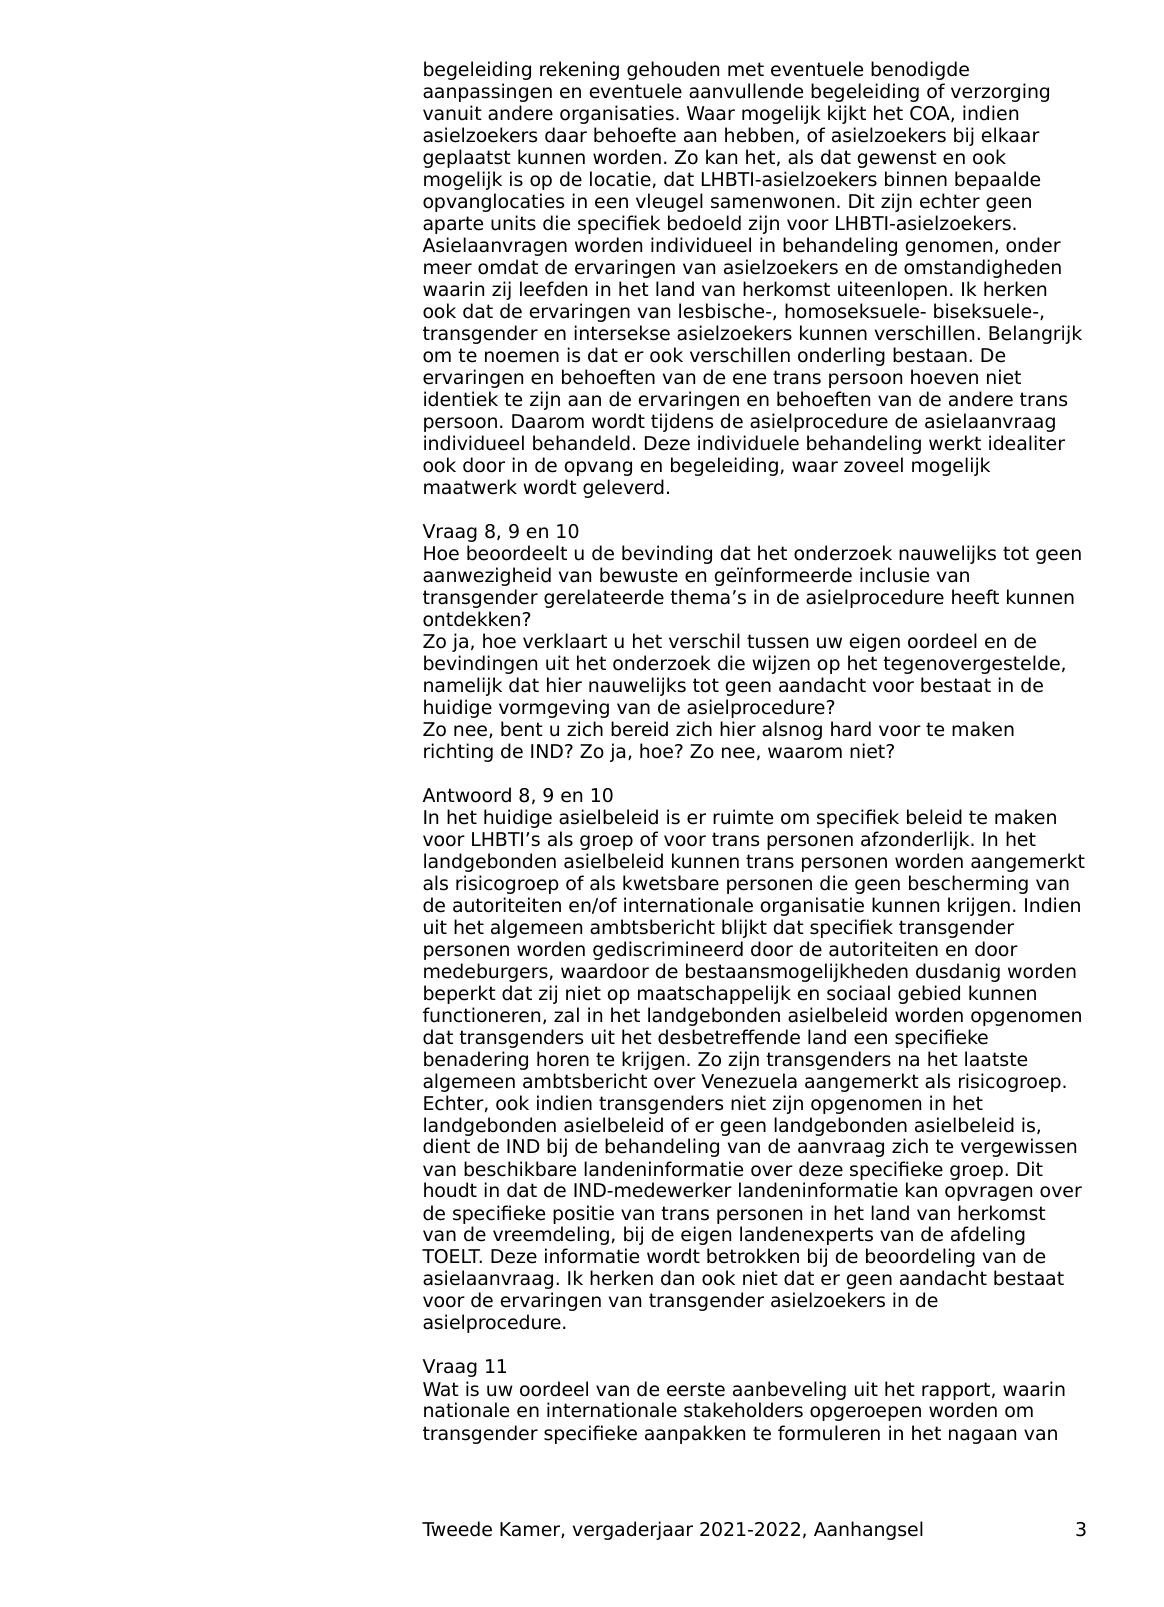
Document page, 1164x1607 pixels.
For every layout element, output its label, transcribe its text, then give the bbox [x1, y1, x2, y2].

text Asielaanvragen worden individueel in behandeling genomen, onder meer omdat de ervaringen van asielzoekers en de omstandigheden waarin zij leefden in het land van herkomst uiteenlopen. Ik herken ook dat de ervaringen van lesbische-, homoseksuele- biseksuele-, transgender en intersekse asielzoekers kunnen verschillen. Belangrijk om te noemen is dat er ook verschillen onderling bestaan. De ervaringen en behoeften van de ene trans persoon hoeven niet identiek te zijn aan de ervaringen en behoeften van de andere trans persoon. Daarom wordt tijdens de asielprocedure de asielaanvraag individueel behandeld. Deze individuele behandeling werkt idealiter ook door in de opvang en begeleiding, waar zoveel mogelijk maatwerk wordt geleverd. [422, 235, 1087, 499]
text Zo ja, hoe verklaart u het verschil tussen uw eigen oordeel en de bevindingen uit het onderzoek die wijzen op het tegenovergestelde, namelijk dat hier nauwelijks tot geen aandacht voor bestaat in de huidige vormgeving van de asielprocedure? [422, 631, 1087, 719]
text Zo nee, bent u zich bereid zich hier alsnog hard voor te maken richting de IND? Zo ja, hoe? Zo nee, waarom niet? [422, 719, 1087, 763]
text begeleiding rekening gehouden met eventuele benodigde aanpassingen en eventuele aanvullende begeleiding of verzorging vanuit andere organisaties. Waar mogelijk kijkt het COA, indien asielzoekers daar behoefte aan hebben, of asielzoekers bij elkaar geplaatst kunnen worden. Zo kan het, als dat gewenst en ook mogelijk is op de locatie, dat LHBTI-asielzoekers binnen bepaalde opvanglocaties in een vleugel samenwonen. Dit zijn echter geen aparte units die specifiek bedoeld zijn voor LHBTI-asielzoekers. [422, 59, 1087, 235]
text Hoe beoordeelt u de bevinding dat het onderzoek nauwelijks tot geen aanwezigheid van bewuste en geïnformeerde inclusie van transgender gerelateerde thema’s in de asielprocedure heeft kunnen ontdekken? [422, 543, 1087, 631]
text Vraag 11 [422, 1356, 1087, 1378]
text Antwoord 8, 9 en 10 [422, 785, 1087, 807]
text Vraag 8, 9 en 10 [422, 521, 1087, 543]
text Wat is uw oordeel van de eerste aanbeveling uit het rapport, waarin nationale en internationale stakeholders opgeroepen worden om transgender specifieke aanpakken te formuleren in het nagaan van [422, 1378, 1087, 1444]
text In het huidige asielbeleid is er ruimte om specifiek beleid te maken voor LHBTI’s als groep of voor trans personen afzonderlijk. In het landgebonden asielbeleid kunnen trans personen worden aangemerkt als risicogroep of als kwetsbare personen die geen bescherming van de autoriteiten en/of internationale organisatie kunnen krijgen. Indien uit het algemeen ambtsbericht blijkt dat specifiek transgender personen worden gediscrimineerd door de autoriteiten en door medeburgers, waardoor de bestaansmogelijkheden dusdanig worden beperkt dat zij niet op maatschappelijk en sociaal gebied kunnen functioneren, zal in het landgebonden asielbeleid worden opgenomen dat transgenders uit het desbetreffende land een specifieke benadering horen te krijgen. Zo zijn transgenders na het laatste algemeen ambtsbericht over Venezuela aangemerkt als risicogroep. Echter, ook indien transgenders niet zijn opgenomen in het landgebonden asielbeleid of er geen landgebonden asielbeleid is, dient de IND bij de behandeling van de aanvraag zich te vergewissen van beschikbare landeninformatie over deze specifieke groep. Dit houdt in dat de IND-medewerker landeninformatie kan opvragen over de specifieke positie van trans personen in het land van herkomst van de vreemdeling, bij de eigen landenexperts van de afdeling TOELT. Deze informatie wordt betrokken bij de beoordeling van de asielaanvraag. Ik herken dan ook niet dat er geen aandacht bestaat voor de ervaringen van transgender asielzoekers in de asielprocedure. [422, 807, 1087, 1334]
